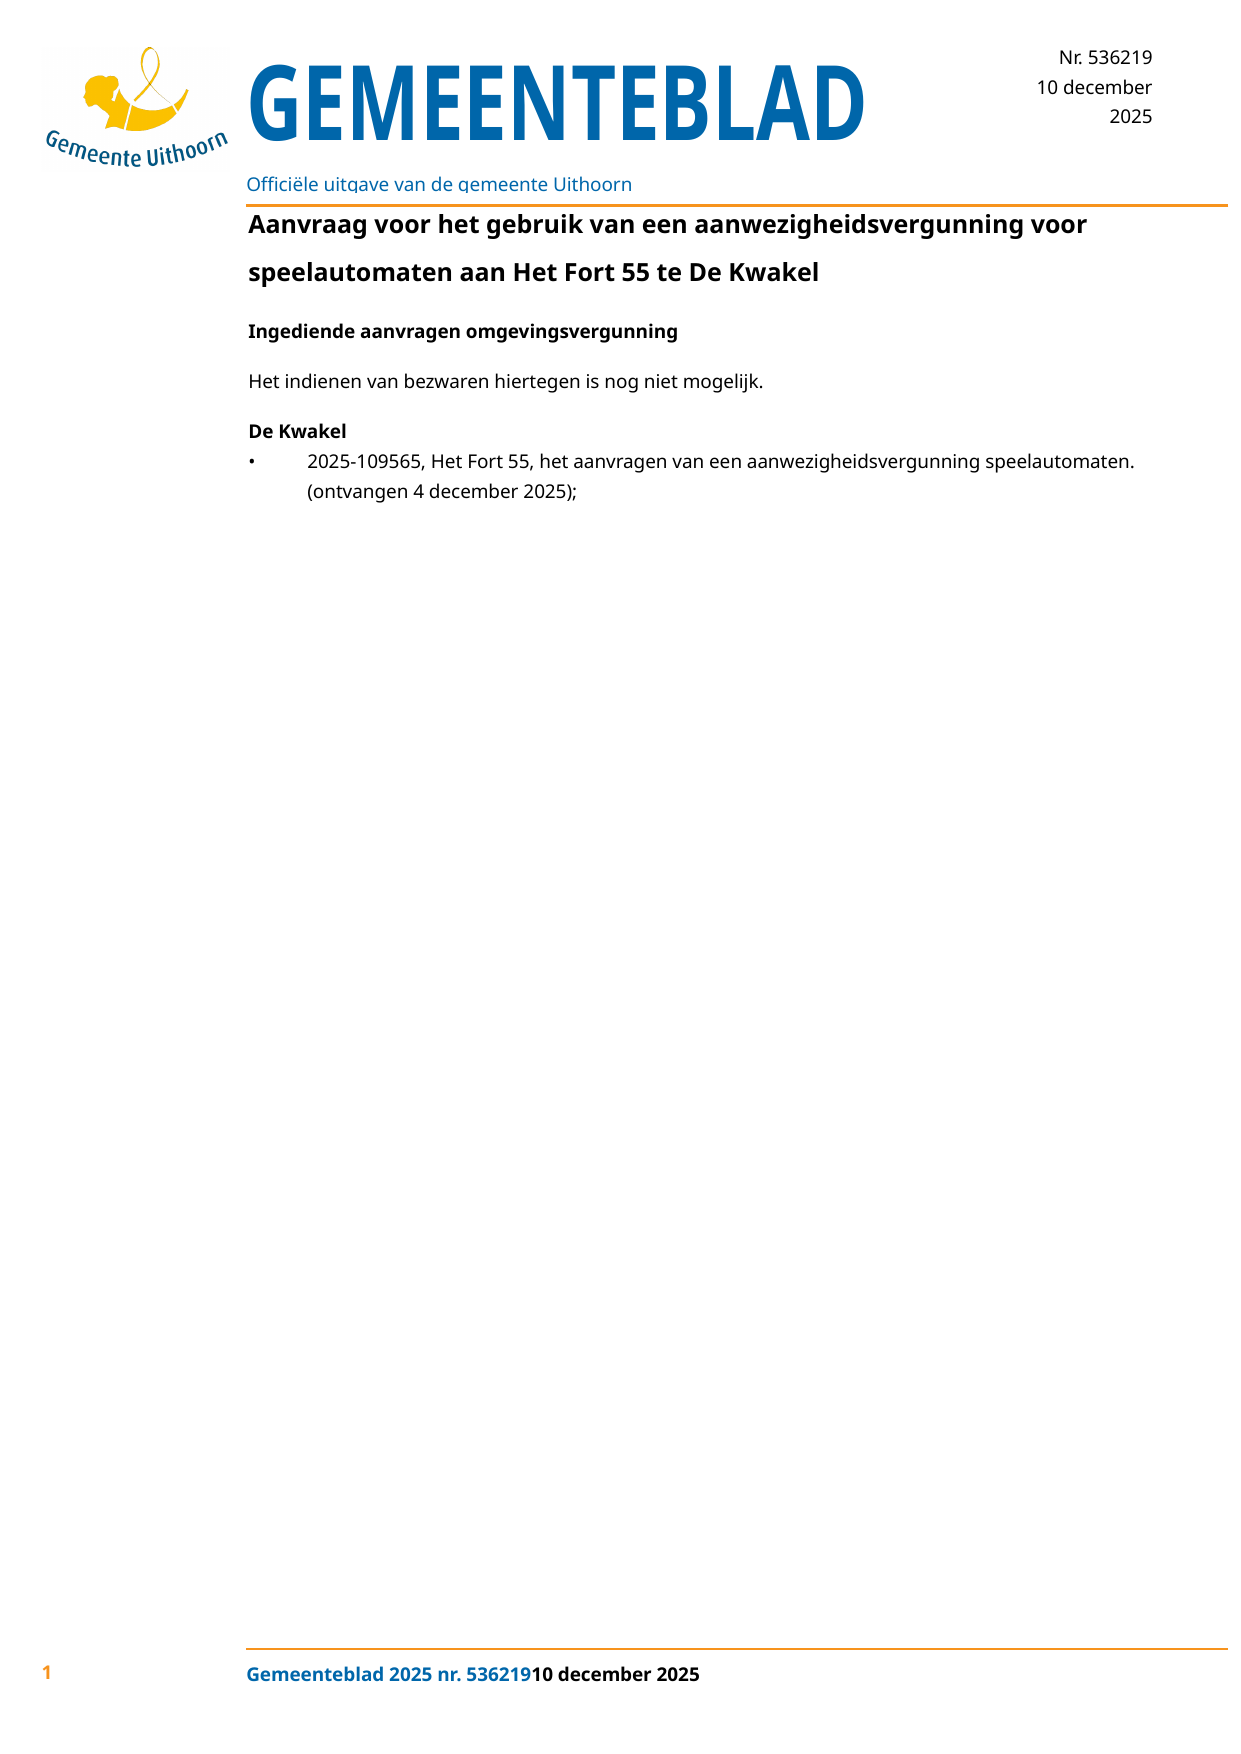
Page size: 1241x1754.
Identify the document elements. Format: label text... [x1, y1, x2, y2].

text De Kwakel [248, 419, 1152, 444]
list 2025-109565, Het Fort 55, het aanvragen van een aanwezigheidsvergunning speelautomaten. (ontvangen 4 december 2025); [248, 448, 1152, 504]
picture [41, 47, 231, 172]
text Het indienen van bezwaren hiertegen is nog niet mogelijk. [248, 368, 1152, 394]
text Ingediende aanvragen omgevingsvergunning [248, 318, 1152, 344]
text Aanvraag voor het gebruik van een aanwezigheidsvergunning voor speelautomaten aan Het Fort 55 te De Kwakel [248, 207, 1152, 288]
